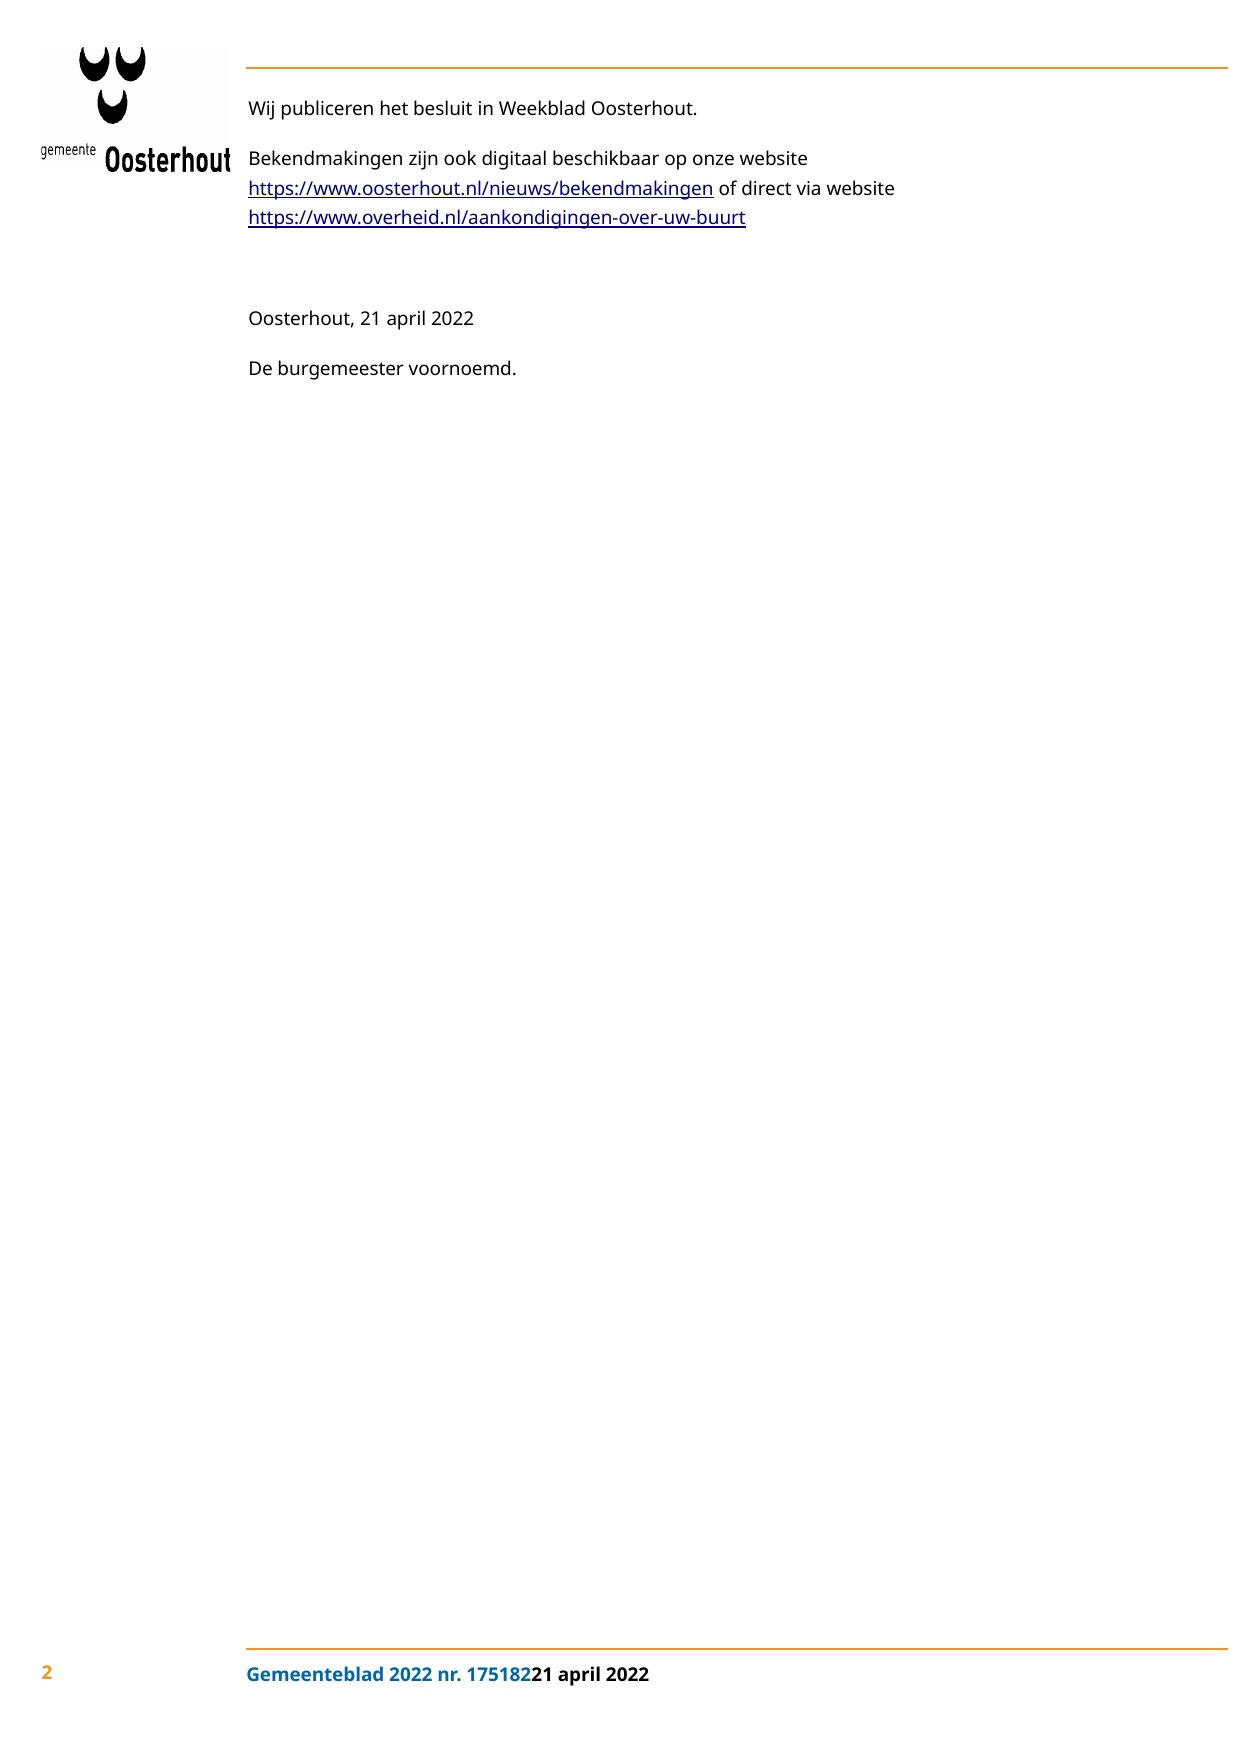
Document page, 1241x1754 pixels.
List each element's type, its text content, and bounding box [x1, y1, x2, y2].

text Bekendmakingen zijn ook digitaal beschikbaar op onze website https://www.oosterhout.nl/nieuws/bekendmakingen of direct via website https://www.overheid.nl/aankondigingen-over-uw-buurt [248, 145, 1152, 230]
text Wij publiceren het besluit in Weekblad Oosterhout. [248, 95, 1152, 121]
text De burgemeester voornoemd. [248, 356, 1152, 381]
picture [41, 47, 231, 172]
text Oosterhout, 21 april 2022 [248, 305, 1152, 331]
